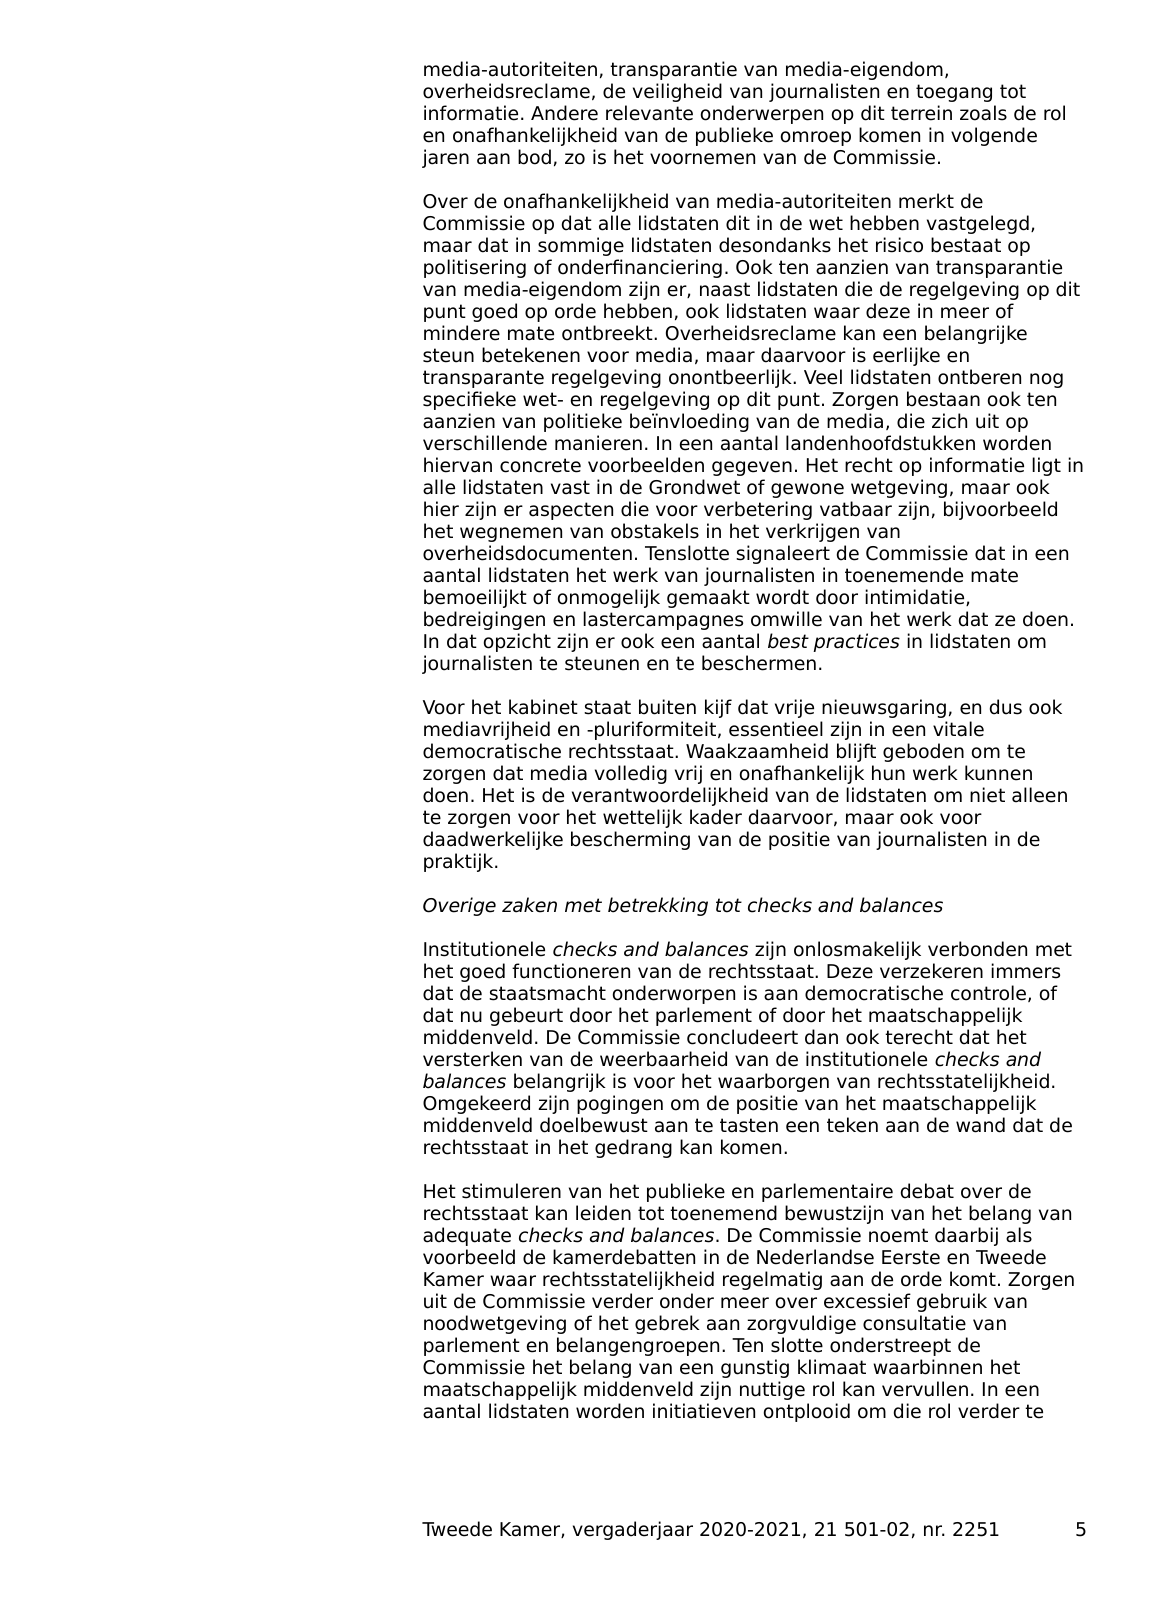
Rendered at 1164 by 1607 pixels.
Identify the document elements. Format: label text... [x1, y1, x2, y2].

text Institutionele checks and balances zijn onlosmakelijk verbonden met het goed functioneren van de rechtsstaat. Deze verzekeren immers dat de staatsmacht onderworpen is aan democratische controle, of dat nu gebeurt door het parlement of door het maatschappelijk middenveld. De Commissie concludeert dan ook terecht dat het versterken van de weerbaarheid van de institutionele checks and balances belangrijk is voor het waarborgen van rechtsstatelijkheid. Omgekeerd zijn pogingen om de positie van het maatschappelijk middenveld doelbewust aan te tasten een teken aan de wand dat de rechtsstaat in het gedrang kan komen. [422, 939, 1087, 1159]
text media-autoriteiten, transparantie van media-eigendom, overheidsreclame, de veiligheid van journalisten en toegang tot informatie. Andere relevante onderwerpen op dit terrein zoals de rol en onafhankelijkheid van de publieke omroep komen in volgende jaren aan bod, zo is het voornemen van de Commissie. [422, 59, 1087, 169]
text Het stimuleren van het publieke en parlementaire debat over de rechtsstaat kan leiden tot toenemend bewustzijn van het belang van adequate checks and balances. De Commissie noemt daarbij als voorbeeld de kamerdebatten in de Nederlandse Eerste en Tweede Kamer waar rechtsstatelijkheid regelmatig aan de orde komt. Zorgen uit de Commissie verder onder meer over excessief gebruik van noodwetgeving of het gebrek aan zorgvuldige consultatie van parlement en belangengroepen. Ten slotte onderstreept de Commissie het belang van een gunstig klimaat waarbinnen het maatschappelijk middenveld zijn nuttige rol kan vervullen. In een aantal lidstaten worden initiatieven ontplooid om die rol verder te [422, 1181, 1087, 1423]
text Over de onafhankelijkheid van media-autoriteiten merkt de Commissie op dat alle lidstaten dit in de wet hebben vastgelegd, maar dat in sommige lidstaten desondanks het risico bestaat op politisering of onderfinanciering. Ook ten aanzien van transparantie van media-eigendom zijn er, naast lidstaten die de regelgeving op dit punt goed op orde hebben, ook lidstaten waar deze in meer of mindere mate ontbreekt. Overheidsreclame kan een belangrijke steun betekenen voor media, maar daarvoor is eerlijke en transparante regelgeving onontbeerlijk. Veel lidstaten ontberen nog specifieke wet- en regelgeving op dit punt. Zorgen bestaan ook ten aanzien van politieke beïnvloeding van de media, die zich uit op verschillende manieren. In een aantal landenhoofdstukken worden hiervan concrete voorbeelden gegeven. Het recht op informatie ligt in alle lidstaten vast in de Grondwet of gewone wetgeving, maar ook hier zijn er aspecten die voor verbetering vatbaar zijn, bijvoorbeeld het wegnemen van obstakels in het verkrijgen van overheidsdocumenten. Tenslotte signaleert de Commissie dat in een aantal lidstaten het werk van journalisten in toenemende mate bemoeilijkt of onmogelijk gemaakt wordt door intimidatie, bedreigingen en lastercampagnes omwille van het werk dat ze doen. In dat opzicht zijn er ook een aantal best practices in lidstaten om journalisten te steunen en te beschermen. [422, 191, 1087, 675]
subtitle Overige zaken met betrekking tot checks and balances [422, 895, 1087, 917]
text Voor het kabinet staat buiten kijf dat vrije nieuwsgaring, en dus ook mediavrijheid en -pluriformiteit, essentieel zijn in een vitale democratische rechtsstaat. Waakzaamheid blijft geboden om te zorgen dat media volledig vrij en onafhankelijk hun werk kunnen doen. Het is de verantwoordelijkheid van de lidstaten om niet alleen te zorgen voor het wettelijk kader daarvoor, maar ook voor daadwerkelijke bescherming van de positie van journalisten in de praktijk. [422, 697, 1087, 873]
